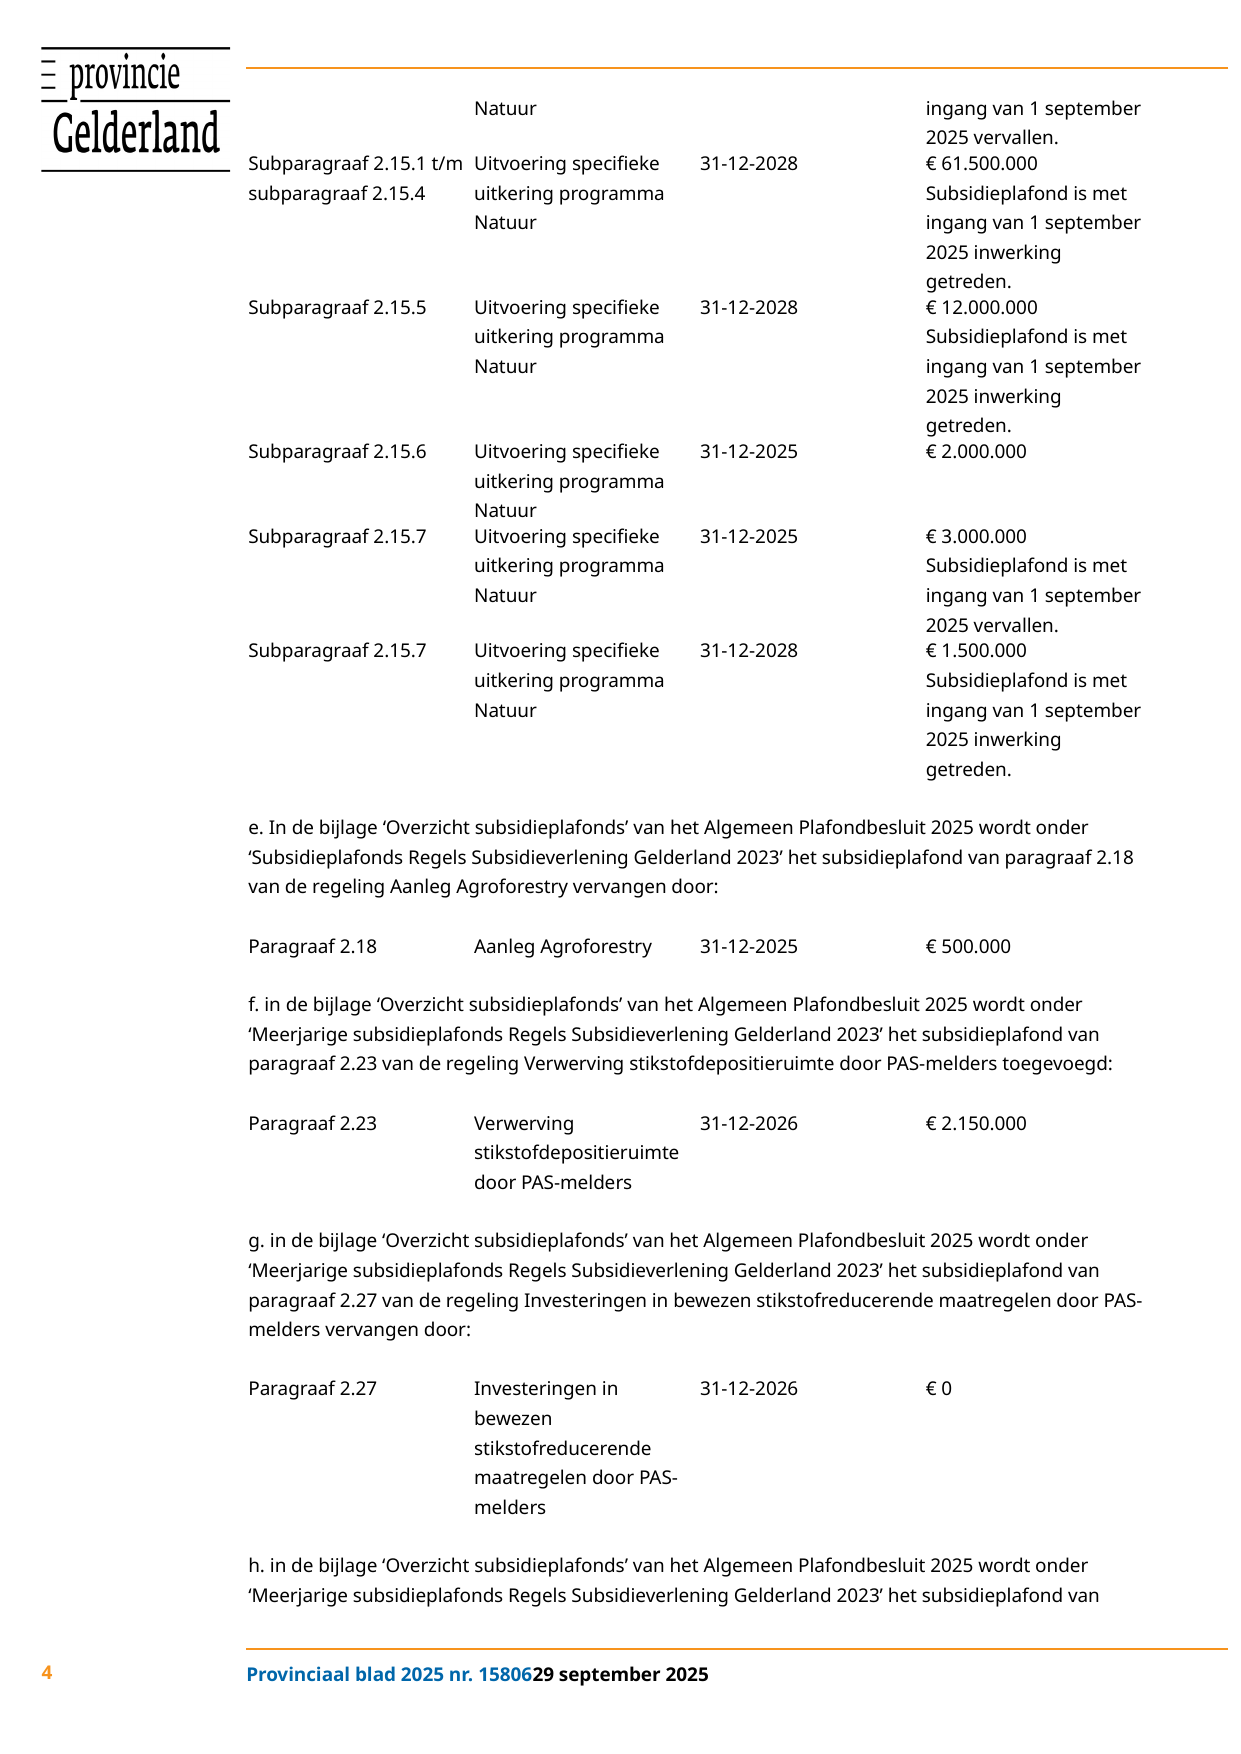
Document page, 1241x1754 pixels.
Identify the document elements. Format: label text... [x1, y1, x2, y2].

table_header Natuur [474, 95, 700, 150]
table_cell € 2.000.000 [926, 438, 1152, 523]
table_header € 0 [926, 1376, 1152, 1520]
table_cell Subparagraaf 2.15.7 [248, 638, 474, 782]
table_cell € 3.000.000 Subsidieplafond is met ingang van 1 september 2025 vervallen. [926, 523, 1152, 638]
picture [41, 47, 231, 172]
table_cell 31-12-2028 [700, 638, 926, 782]
table_header [248, 95, 474, 150]
table_header 31-12-2026 [700, 1376, 926, 1520]
table_cell Uitvoering specifieke uitkering programma Natuur [474, 438, 700, 523]
table_header Verwerving stikstofdepositieruimte door PAS-melders [474, 1110, 700, 1195]
table_cell Subparagraaf 2.15.6 [248, 438, 474, 523]
table_cell 31-12-2028 [700, 150, 926, 294]
table_cell € 61.500.000 Subsidieplafond is met ingang van 1 september 2025 inwerking getreden. [926, 150, 1152, 294]
text h. in de bijlage ‘Overzicht subsidieplafonds’ van het Algemeen Plafondbesluit 2025 wordt onder ‘Meerjarige subsidieplafonds Regels Subsidieverlening Gelderland 2023’ het subsidieplafond van [248, 1552, 1152, 1608]
table_header ingang van 1 september 2025 vervallen. [926, 95, 1152, 150]
table_cell Subparagraaf 2.15.7 [248, 523, 474, 638]
table_header [700, 95, 926, 150]
table_cell 31-12-2028 [700, 294, 926, 438]
table_header 31-12-2026 [700, 1110, 926, 1195]
table_header Paragraaf 2.23 [248, 1110, 474, 1195]
table_cell 31-12-2025 [700, 438, 926, 523]
table_cell Subparagraaf 2.15.1 t/m subparagraaf 2.15.4 [248, 150, 474, 294]
table_cell Subparagraaf 2.15.5 [248, 294, 474, 438]
table_cell Uitvoering specifieke uitkering programma Natuur [474, 638, 700, 782]
table_cell 31-12-2025 [700, 523, 926, 638]
table_header Investeringen in bewezen stikstofreducerende maatregelen door PAS-melders [474, 1376, 700, 1520]
table_header 31-12-2025 [700, 933, 926, 959]
table_header Paragraaf 2.18 [248, 933, 474, 959]
text e. In de bijlage ‘Overzicht subsidieplafonds’ van het Algemeen Plafondbesluit 2025 wordt onder ‘Subsidieplafonds Regels Subsidieverlening Gelderland 2023’ het subsidieplafond van paragraaf 2.18 van de regeling Aanleg Agroforestry vervangen door: [248, 814, 1152, 899]
table_header Aanleg Agroforestry [474, 933, 700, 959]
table_cell € 12.000.000 Subsidieplafond is met ingang van 1 september 2025 inwerking getreden. [926, 294, 1152, 438]
table_cell Uitvoering specifieke uitkering programma Natuur [474, 523, 700, 638]
table_cell Uitvoering specifieke uitkering programma Natuur [474, 294, 700, 438]
table_cell € 1.500.000 Subsidieplafond is met ingang van 1 september 2025 inwerking getreden. [926, 638, 1152, 782]
text f. in de bijlage ‘Overzicht subsidieplafonds’ van het Algemeen Plafondbesluit 2025 wordt onder ‘Meerjarige subsidieplafonds Regels Subsidieverlening Gelderland 2023’ het subsidieplafond van paragraaf 2.23 van de regeling Verwerving stikstofdepositieruimte door PAS-melders toegevoegd: [248, 991, 1152, 1076]
table_header € 500.000 [926, 933, 1152, 959]
table_header Paragraaf 2.27 [248, 1376, 474, 1520]
table_cell Uitvoering specifieke uitkering programma Natuur [474, 150, 700, 294]
text g. in de bijlage ‘Overzicht subsidieplafonds’ van het Algemeen Plafondbesluit 2025 wordt onder ‘Meerjarige subsidieplafonds Regels Subsidieverlening Gelderland 2023’ het subsidieplafond van paragraaf 2.27 van de regeling Investeringen in bewezen stikstofreducerende maatregelen door PAS-melders vervangen door: [248, 1228, 1152, 1342]
table_header € 2.150.000 [926, 1110, 1152, 1195]
